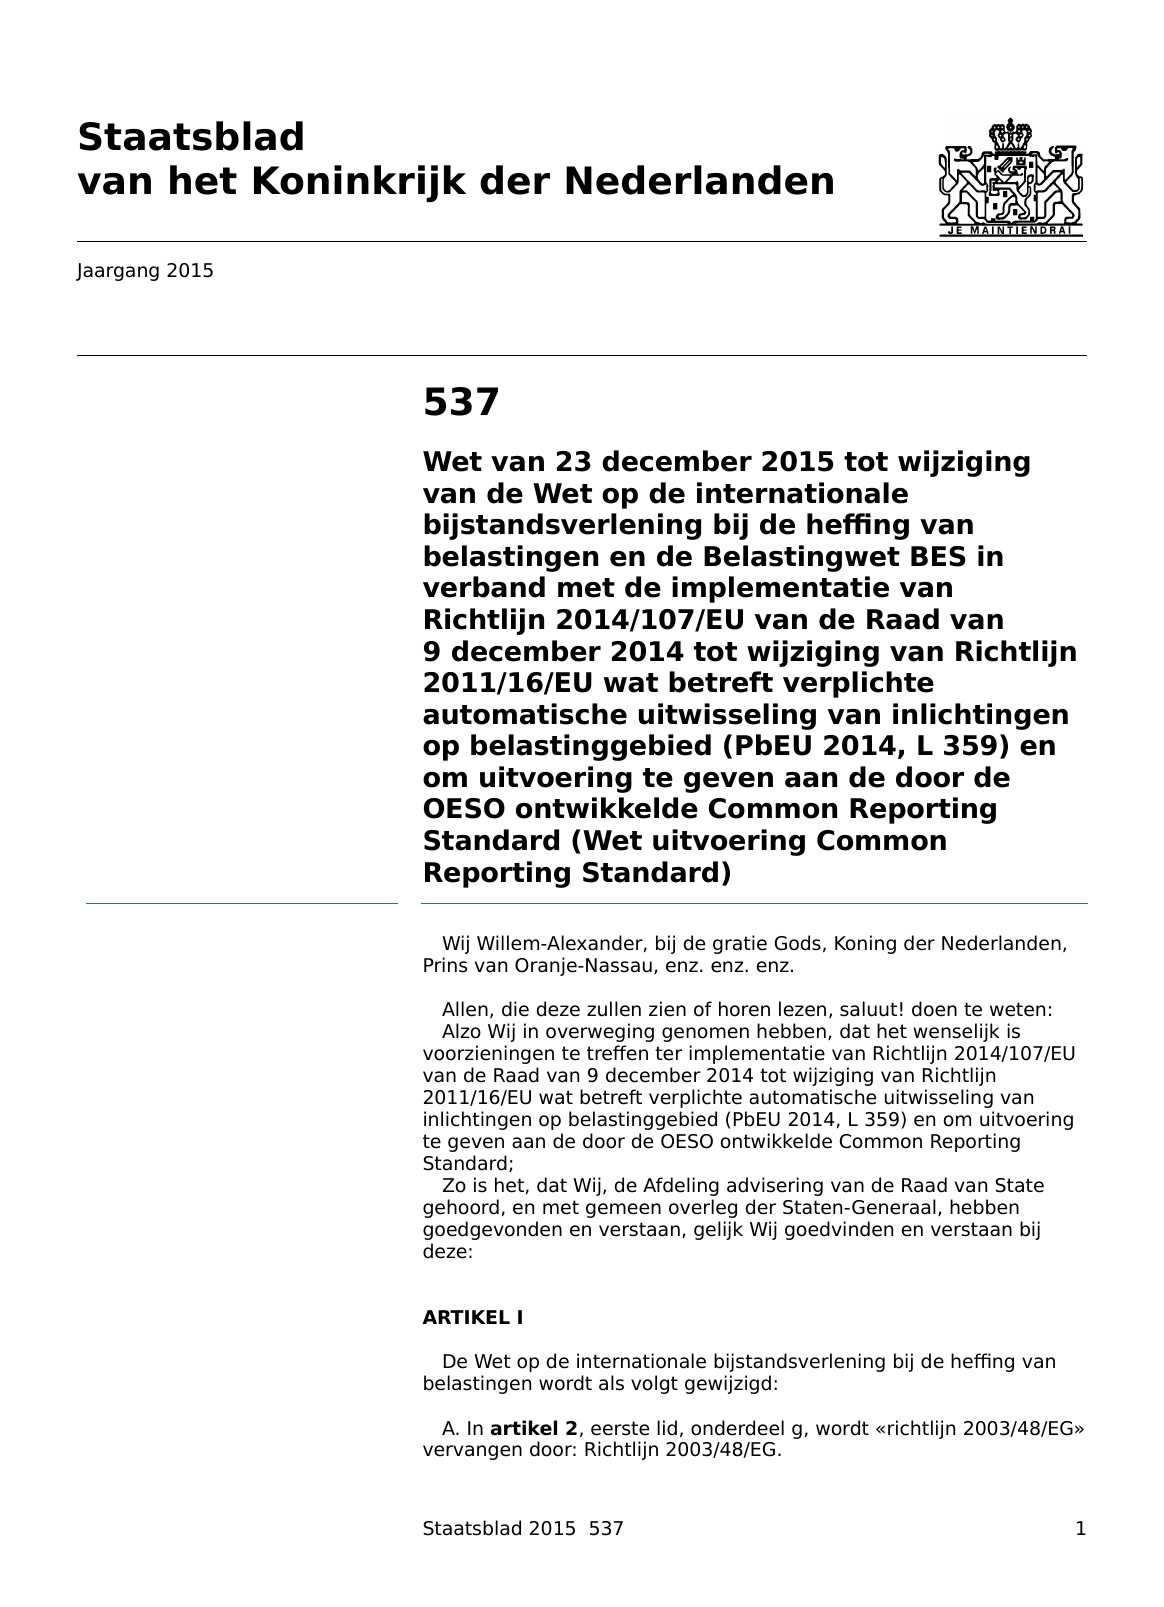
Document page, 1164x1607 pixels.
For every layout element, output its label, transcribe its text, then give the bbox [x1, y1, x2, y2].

text Allen, die deze zullen zien of horen lezen, saluut! doen te weten: [422, 999, 1087, 1021]
text De Wet op de internationale bijstandsverlening bij de heffing van belastingen wordt als volgt gewijzigd: [422, 1351, 1087, 1395]
text Alzo Wij in overweging genomen hebben, dat het wenselijk is voorzieningen te treffen ter implementatie van Richtlijn 2014/107/EU van de Raad van 9 december 2014 tot wijziging van Richtlijn 2011/16/EU wat betreft verplichte automatische uitwisseling van inlichtingen op belastinggebied (PbEU 2014, L 359) en om uitvoering te geven aan de door de OESO ontwikkelde Common Reporting Standard; [422, 1021, 1087, 1175]
text A. In artikel 2, eerste lid, onderdeel g, wordt «richtlijn 2003/48/EG» vervangen door: Richtlijn 2003/48/EG. [422, 1417, 1087, 1461]
table_cell Jaargang 2015 [77, 242, 1087, 355]
subtitle ARTIKEL I [422, 1307, 1087, 1329]
subtitle 537 [422, 381, 1087, 424]
text Wij Willem-Alexander, bij de gratie Gods, Koning der Nederlanden, Prins van Oranje-Nassau, enz. enz. enz. [422, 933, 1087, 977]
picture [936, 115, 1087, 240]
table_header Staatsblad van het Koninkrijk der Nederlanden [77, 100, 886, 241]
text Wet van 23 december 2015 tot wijziging van de Wet op de internationale bijstandsverlening bij de heffing van belastingen en de Belastingwet BES in verband met de implementatie van Richtlijn 2014/107/EU van de Raad van 9 december 2014 tot wijziging van Richtlijn 2011/16/EU wat betreft verplichte automatische uitwisseling van inlichtingen op belastinggebied (PbEU 2014, L 359) en om uitvoering te geven aan de door de OESO ontwikkelde Common Reporting Standard (Wet uitvoering Common Reporting Standard) [422, 447, 1087, 888]
text Zo is het, dat Wij, de Afdeling advisering van de Raad van State gehoord, en met gemeen overleg der Staten-Generaal, hebben goedgevonden en verstaan, gelijk Wij goedvinden en verstaan bij deze: [422, 1175, 1087, 1263]
table_header [886, 100, 1087, 241]
